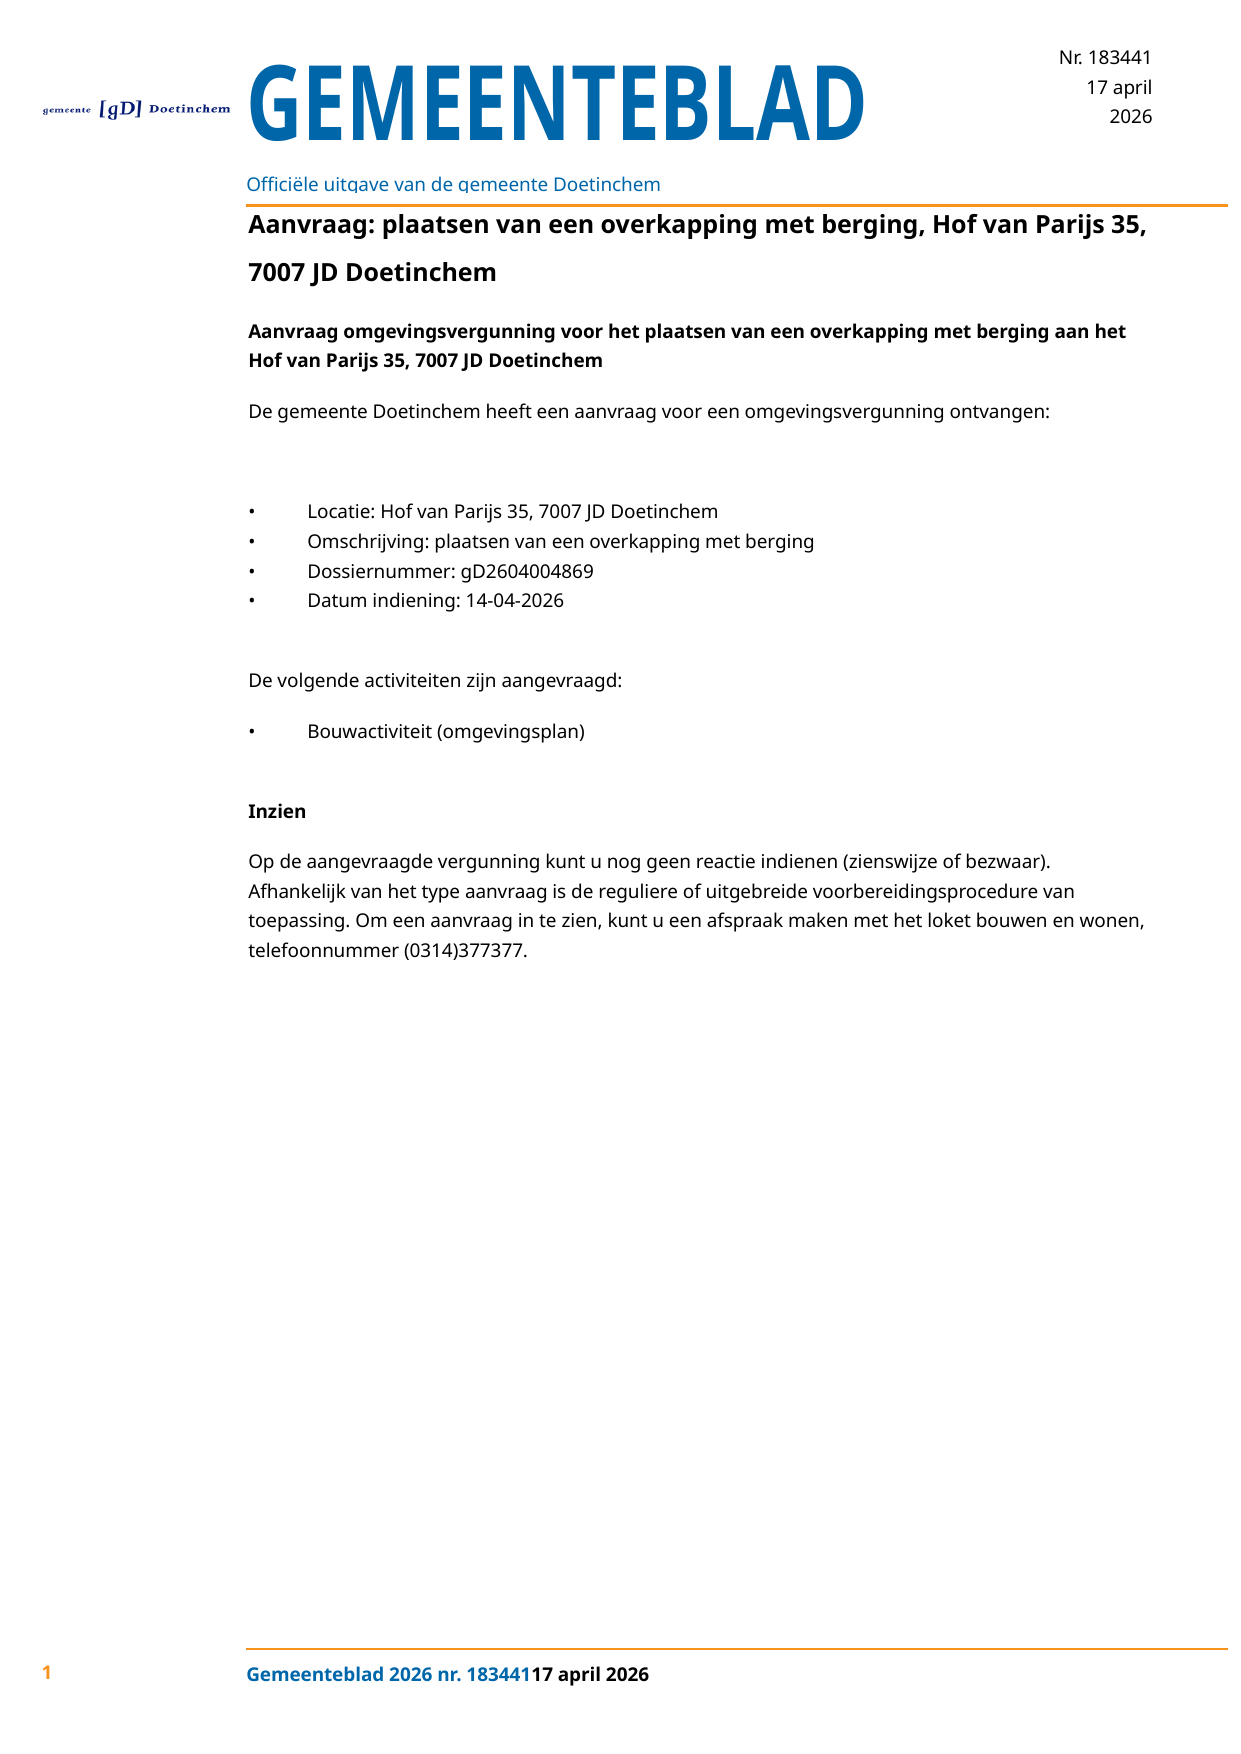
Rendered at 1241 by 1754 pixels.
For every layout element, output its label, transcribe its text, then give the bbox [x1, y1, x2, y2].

list Dossiernummer: gD2604004869 [248, 558, 1152, 584]
picture [41, 47, 231, 172]
text De volgende activiteiten zijn aangevraagd: [248, 667, 1152, 693]
text Inzien [248, 798, 1152, 824]
text De gemeente Doetinchem heeft een aanvraag voor een omgevingsvergunning ontvangen: [248, 398, 1152, 424]
list Omschrijving: plaatsen van een overkapping met berging [248, 528, 1152, 554]
list Locatie: Hof van Parijs 35, 7007 JD Doetinchem [248, 499, 1152, 524]
text Aanvraag omgevingsvergunning voor het plaatsen van een overkapping met berging aan het Hof van Parijs 35, 7007 JD Doetinchem [248, 318, 1152, 373]
text Aanvraag: plaatsen van een overkapping met berging, Hof van Parijs 35, 7007 JD Doetinchem [248, 207, 1152, 288]
list Datum indiening: 14-04-2026 [248, 587, 1152, 613]
text Op de aangevraagde vergunning kunt u nog geen reactie indienen (zienswijze of bezwaar). Afhankelijk van het type aanvraag is de reguliere of uitgebreide voorbereidingsprocedure van toepassing. Om een aanvraag in te zien, kunt u een afspraak maken met het loket bouwen en wonen, telefoonnummer (0314)377377. [248, 848, 1152, 963]
list Bouwactiviteit (omgevingsplan) [248, 718, 1152, 744]
